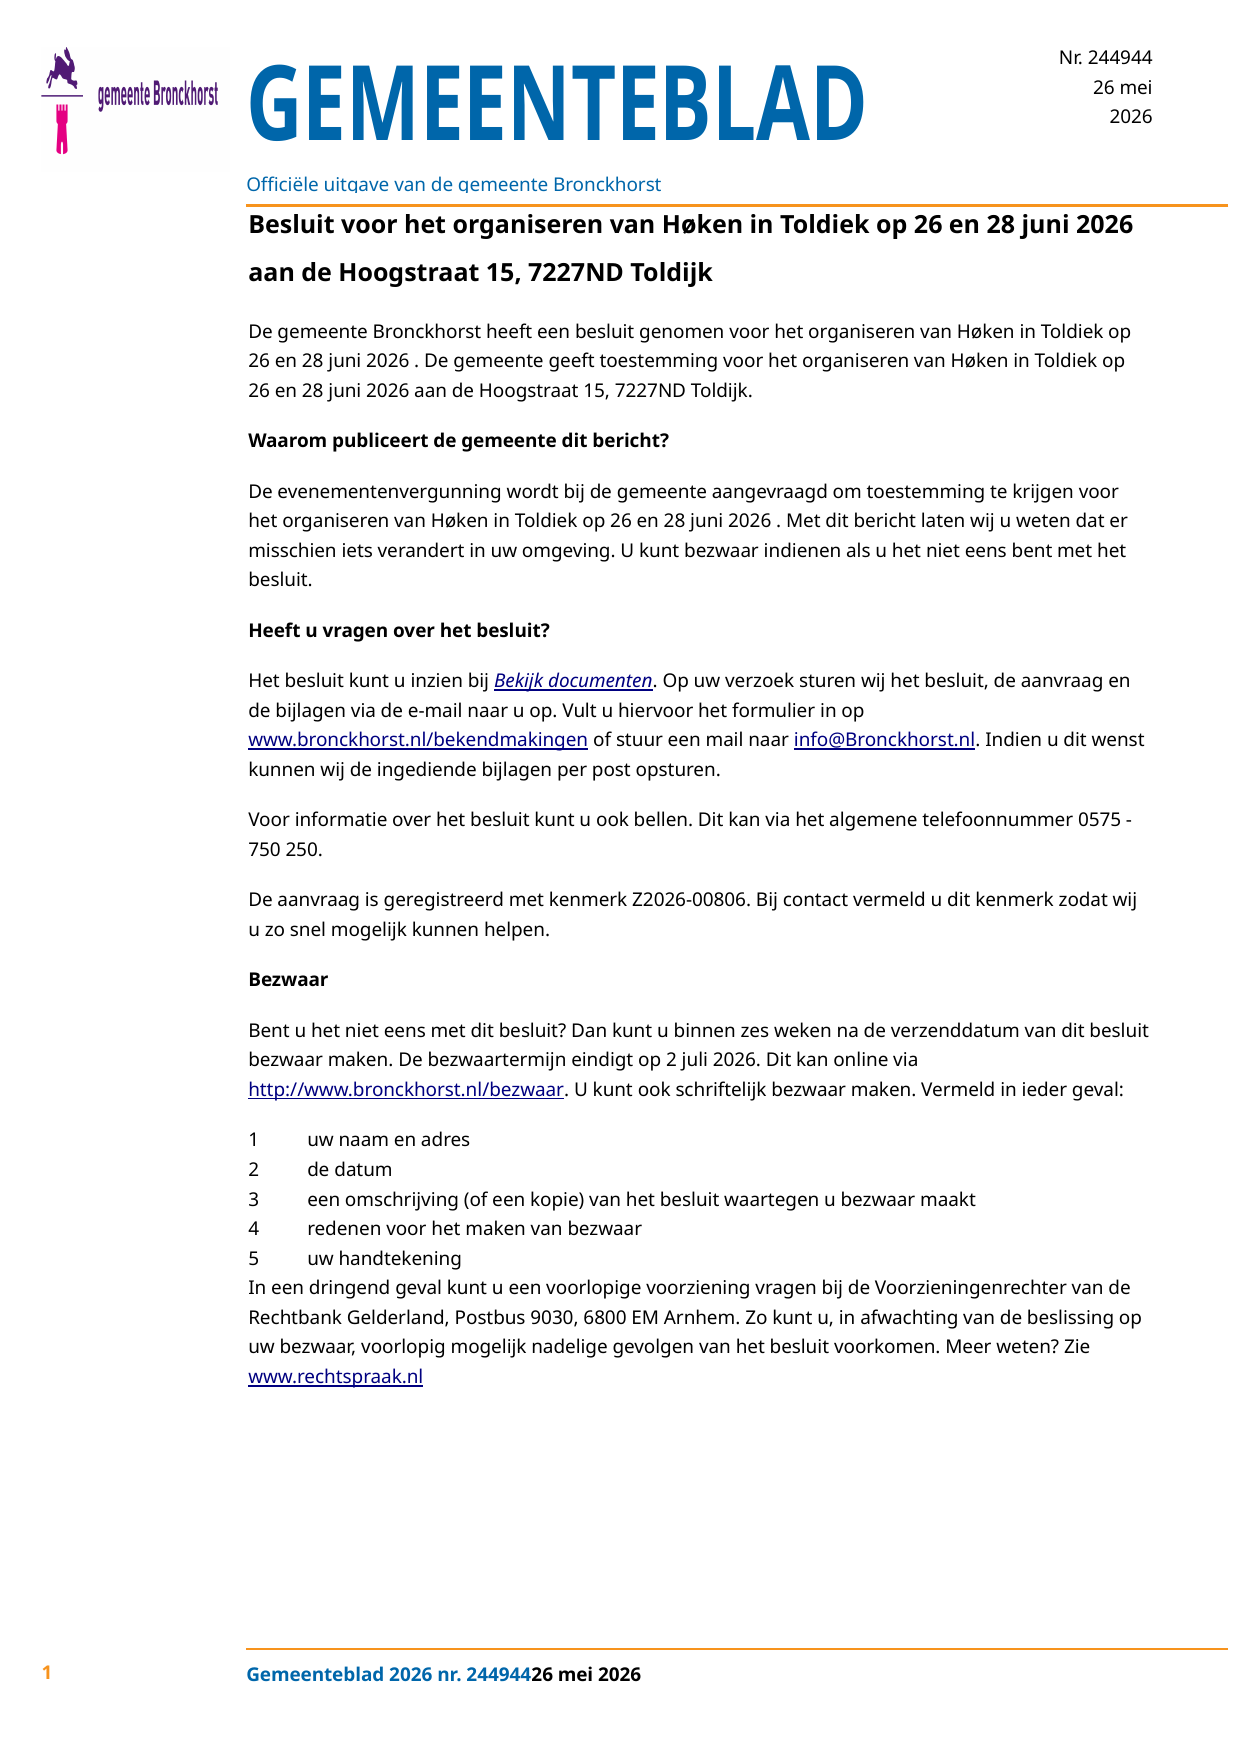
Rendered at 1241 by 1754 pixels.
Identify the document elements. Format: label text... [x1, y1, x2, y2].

list uw handtekening [248, 1245, 1152, 1271]
text In een dringend geval kunt u een voorlopige voorziening vragen bij de Voorzieningenrechter van de Rechtbank Gelderland, Postbus 9030, 6800 EM Arnhem. Zo kunt u, in afwachting van de beslissing op uw bezwaar, voorlopig mogelijk nadelige gevolgen van het besluit voorkomen. Meer weten? Zie www.rechtspraak.nl [248, 1274, 1152, 1389]
text De aanvraag is geregistreerd met kenmerk Z2026-00806. Bij contact vermeld u dit kenmerk zodat wij u zo snel mogelijk kunnen helpen. [248, 887, 1152, 942]
list de datum [248, 1156, 1152, 1182]
text De evenementenvergunning wordt bij de gemeente aangevraagd om toestemming te krijgen voor het organiseren van Høken in Toldiek op 26 en 28 juni 2026 . Met dit bericht laten wij u weten dat er misschien iets verandert in uw omgeving. U kunt bezwaar indienen als u het niet eens bent met het besluit. [248, 478, 1152, 592]
text Heeft u vragen over het besluit? [248, 617, 1152, 643]
text Waarom publiceert de gemeente dit bericht? [248, 427, 1152, 453]
picture [41, 47, 231, 172]
text De gemeente Bronckhorst heeft een besluit genomen voor het organiseren van Høken in Toldiek op 26 en 28 juni 2026 . De gemeente geeft toestemming voor het organiseren van Høken in Toldiek op 26 en 28 juni 2026 aan de Hoogstraat 15, 7227ND Toldijk. [248, 318, 1152, 403]
list redenen voor het maken van bezwaar [248, 1215, 1152, 1241]
text Bent u het niet eens met dit besluit? Dan kunt u binnen zes weken na de verzenddatum van dit besluit bezwaar maken. De bezwaartermijn eindigt op 2 juli 2026. Dit kan online via http://www.bronckhorst.nl/bezwaar. U kunt ook schriftelijk bezwaar maken. Vermeld in ieder geval: [248, 1017, 1152, 1102]
text Besluit voor het organiseren van Høken in Toldiek op 26 en 28 juni 2026 aan de Hoogstraat 15, 7227ND Toldijk [248, 207, 1152, 288]
text Het besluit kunt u inzien bij Bekijk documenten. Op uw verzoek sturen wij het besluit, de aanvraag en de bijlagen via de e-mail naar u op. Vult u hiervoor het formulier in op www.bronckhorst.nl/bekendmakingen of stuur een mail naar info@Bronckhorst.nl. Indien u dit wenst kunnen wij de ingediende bijlagen per post opsturen. [248, 667, 1152, 782]
text Bezwaar [248, 967, 1152, 992]
text Voor informatie over het besluit kunt u ook bellen. Dit kan via het algemene telefoonnummer 0575 - 750 250. [248, 807, 1152, 862]
list uw naam en adres [248, 1127, 1152, 1152]
list een omschrijving (of een kopie) van het besluit waartegen u bezwaar maakt [248, 1186, 1152, 1212]
